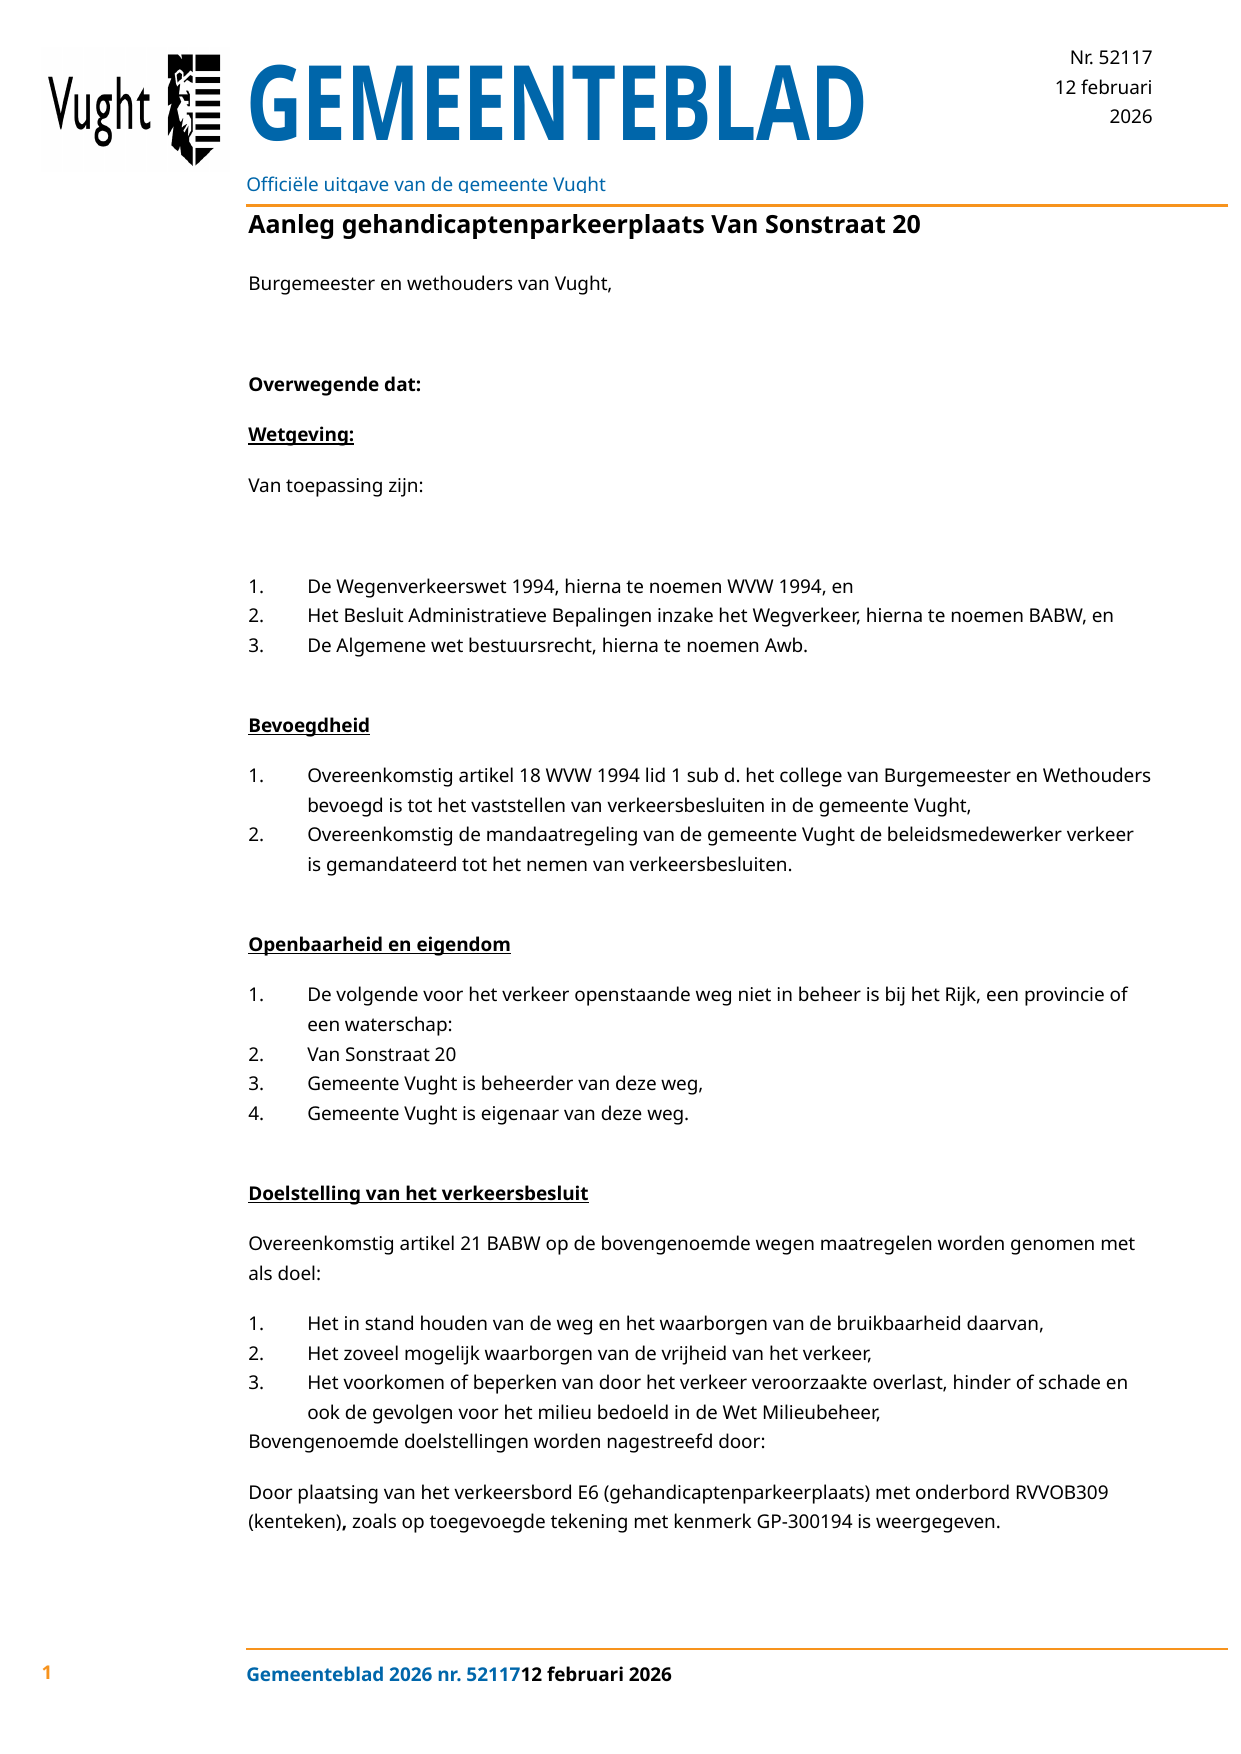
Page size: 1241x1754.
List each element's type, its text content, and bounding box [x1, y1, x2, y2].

text Bevoegdheid [248, 712, 1152, 738]
text Wetgeving: [248, 422, 1152, 447]
text Burgemeester en wethouders van Vught, [248, 270, 1152, 296]
text Openbaarheid en eigendom [248, 931, 1152, 957]
list Overeenkomstig artikel 18 WVW 1994 lid 1 sub d. het college van Burgemeester en Wethouders bevoegd is tot het vaststel­len van ver­keersbe­sluiten in de gemeente Vught, [248, 762, 1152, 818]
list Gemeente Vught is eigenaar van deze weg. [248, 1100, 1152, 1126]
list Het voorkomen of beperken van door het verkeer veroorzaakte overlast, hinder of schade en ook de gevolgen voor het milieu bedoeld in de Wet Milieubeheer, [248, 1369, 1152, 1425]
list Gemeente Vught is beheerder van deze weg, [248, 1070, 1152, 1096]
text Overwegende dat: [248, 371, 1152, 397]
text Door plaatsing van het verkeersbord E6 (gehandicaptenparkeerplaats) met onderbord RVVOB309 (kenteken), zoals op toegevoegde tekening met kenmerk GP-300194 is weergegeven. [248, 1479, 1152, 1534]
text Bovengenoemde doelstellingen worden nagestreefd door: [248, 1429, 1152, 1454]
picture [41, 47, 231, 172]
list Het zoveel mogelijk waarborgen van de vrijheid van het verkeer, [248, 1340, 1152, 1366]
list Van Sonstraat 20 [248, 1041, 1152, 1066]
list De Wegenverkeerswet 1994, hierna te noemen WVW 1994, en [248, 573, 1152, 598]
text Overeenkomstig artikel 21 BABW op de bovengenoemde wegen maatregelen worden genomen met als doel: [248, 1230, 1152, 1286]
text Doelstelling van het verkeersbesluit [248, 1180, 1152, 1206]
list Het in stand houden van de weg en het waarborgen van de bruikbaarheid daarvan, [248, 1310, 1152, 1336]
list Overeenkomstig de mandaatregeling van de gemeente Vught de beleidsmedewerker verkeer is gemandateerd tot het nemen van verkeersbesluiten. [248, 822, 1152, 877]
list De volgende voor het verkeer open­staande weg niet in be­heer is bij het Rijk, een provin­cie of een water­schap: [248, 982, 1152, 1037]
list Het Besluit Administratieve Bepalingen inzake het Wegverkeer, hierna te noemen BABW, en [248, 602, 1152, 628]
text Van toepassing zijn: [248, 472, 1152, 498]
list De Algemene wet bestuursrecht, hierna te noemen Awb. [248, 632, 1152, 658]
text Aanleg gehandicaptenparkeerplaats Van Sonstraat 20 [248, 207, 1152, 241]
